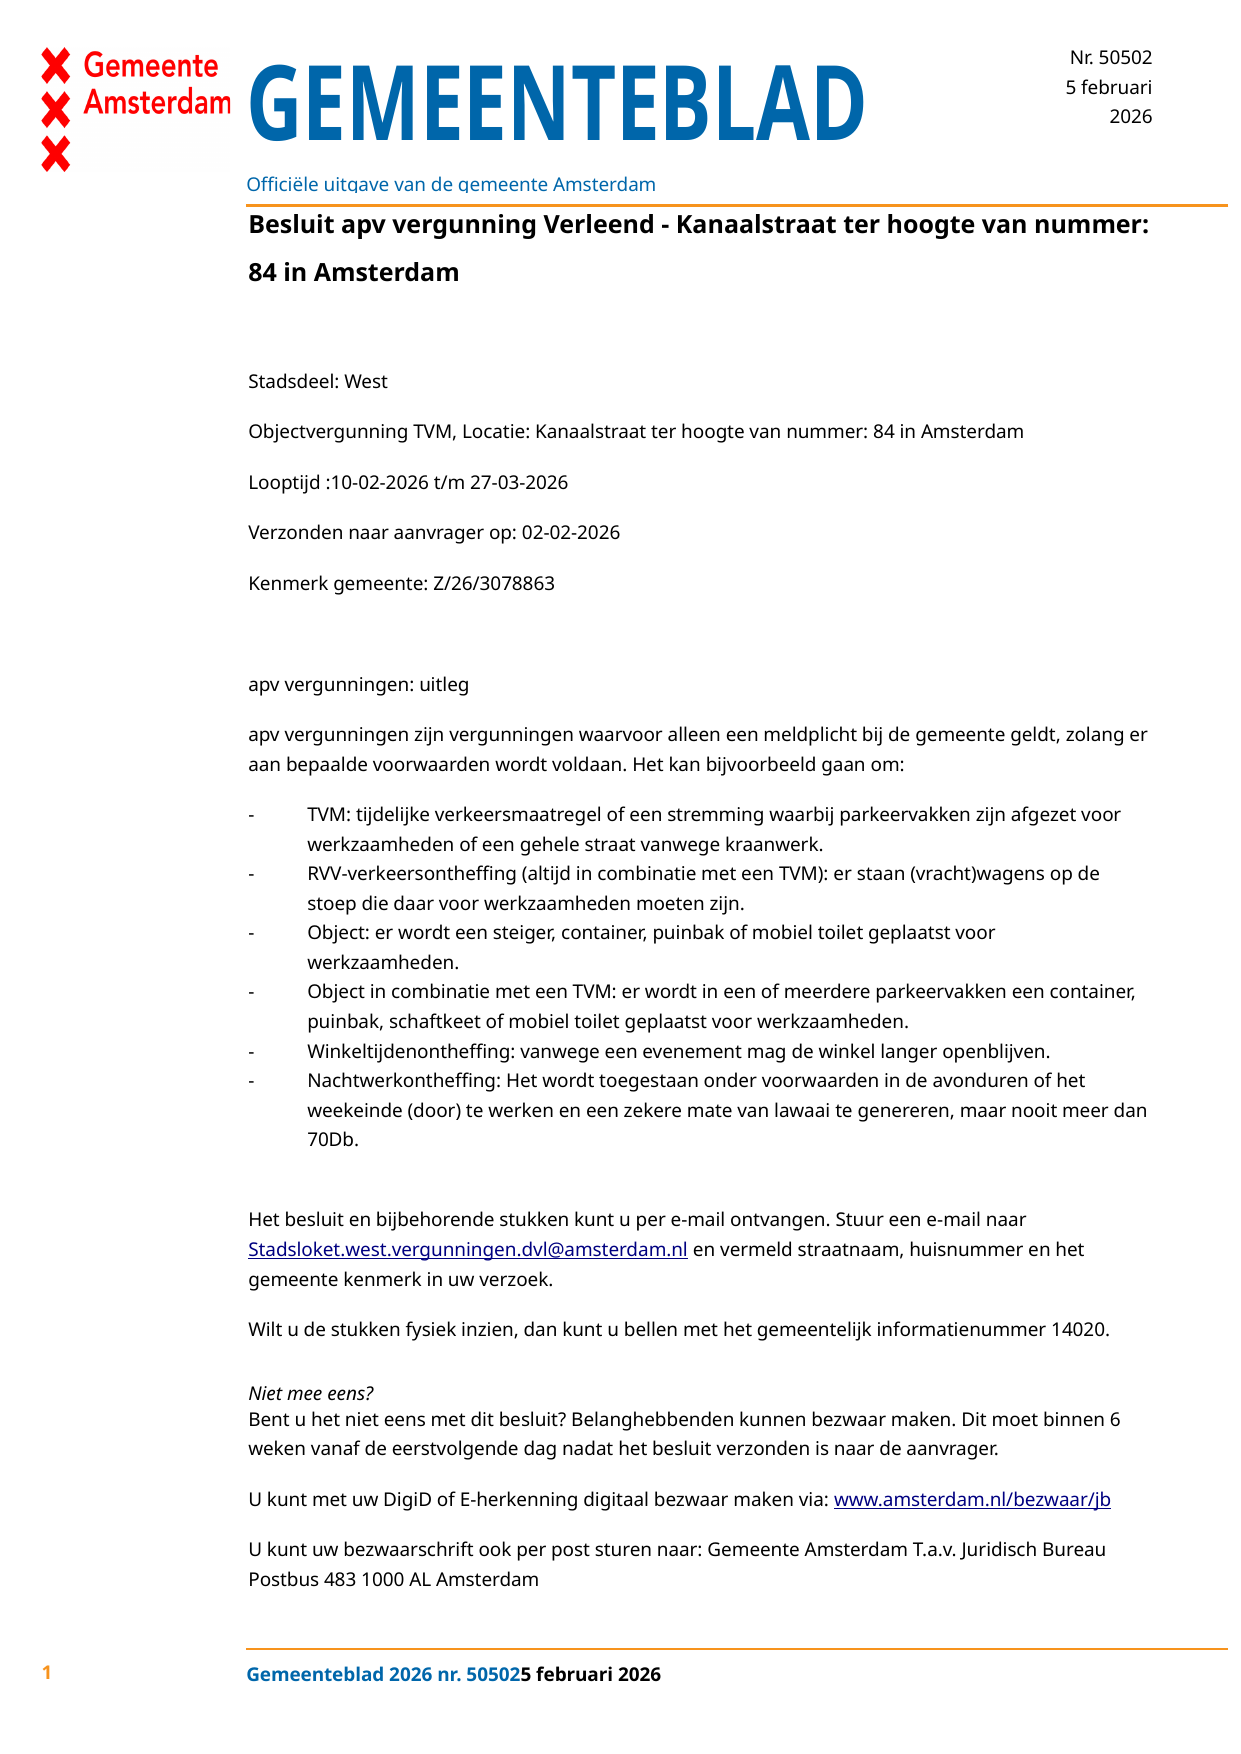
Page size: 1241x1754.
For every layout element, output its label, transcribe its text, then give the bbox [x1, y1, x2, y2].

text Verzonden naar aanvrager op: 02-02-2026 [248, 519, 1152, 545]
list Object in combinatie met een TVM: er wordt in een of meerdere parkeervakken een container, puinbak, schaftkeet of mobiel toilet geplaatst voor werkzaamheden. [248, 979, 1152, 1034]
text Wilt u de stukken fysiek inzien, dan kunt u bellen met het gemeentelijk informatienummer 14020. [248, 1316, 1152, 1342]
text Looptijd :10-02-2026 t/m 27-03-2026 [248, 469, 1152, 495]
text Niet mee eens? [248, 1380, 1152, 1406]
text apv vergunningen: uitleg [248, 671, 1152, 697]
picture [41, 47, 231, 172]
text apv vergunningen zijn vergunningen waarvoor alleen een meldplicht bij de gemeente geldt, zolang er aan bepaalde voorwaarden wordt voldaan. Het kan bijvoorbeeld gaan om: [248, 721, 1152, 777]
list RVV-verkeersontheffing (altijd in combinatie met een TVM): er staan (vracht)wagens op de stoep die daar voor werkzaamheden moeten zijn. [248, 860, 1152, 916]
text Besluit apv vergunning Verleend - Kanaalstraat ter hoogte van nummer: 84 in Amsterdam [248, 207, 1152, 288]
list Winkeltijdenontheffing: vanwege een evenement mag de winkel langer openblijven. [248, 1038, 1152, 1064]
list TVM: tijdelijke verkeersmaatregel of een stremming waarbij parkeervakken zijn afgezet voor werkzaamheden of een gehele straat vanwege kraanwerk. [248, 801, 1152, 857]
text U kunt uw bezwaarschrift ook per post sturen naar: Gemeente Amsterdam T.a.v. Juridisch Bureau Postbus 483 1000 AL Amsterdam [248, 1536, 1152, 1592]
text Stadsdeel: West [248, 368, 1152, 394]
list Object: er wordt een steiger, container, puinbak of mobiel toilet geplaatst voor werkzaamheden. [248, 919, 1152, 975]
text Objectvergunning TVM, Locatie: Kanaalstraat ter hoogte van nummer: 84 in Amsterdam [248, 419, 1152, 444]
text Het besluit en bijbehorende stukken kunt u per e-mail ontvangen. Stuur een e-mail naar Stadsloket.west.vergunningen.dvl@amsterdam.nl en vermeld straatnaam, huisnummer en het gemeente kenmerk in uw verzoek. [248, 1207, 1152, 1292]
list Nachtwerkontheffing: Het wordt toegestaan onder voorwaarden in de avonduren of het weekeinde (door) te werken en een zekere mate van lawaai te genereren, maar nooit meer dan 70Db. [248, 1067, 1152, 1152]
text Bent u het niet eens met dit besluit? Belanghebbenden kunnen bezwaar maken. Dit moet binnen 6 weken vanaf de eerstvolgende dag nadat het besluit verzonden is naar de aanvrager. [248, 1406, 1152, 1461]
text Kenmerk gemeente: Z/26/3078863 [248, 570, 1152, 596]
text U kunt met uw DigiD of E-herkenning digitaal bezwaar maken via: www.amsterdam.nl/bezwaar/jb [248, 1486, 1152, 1512]
